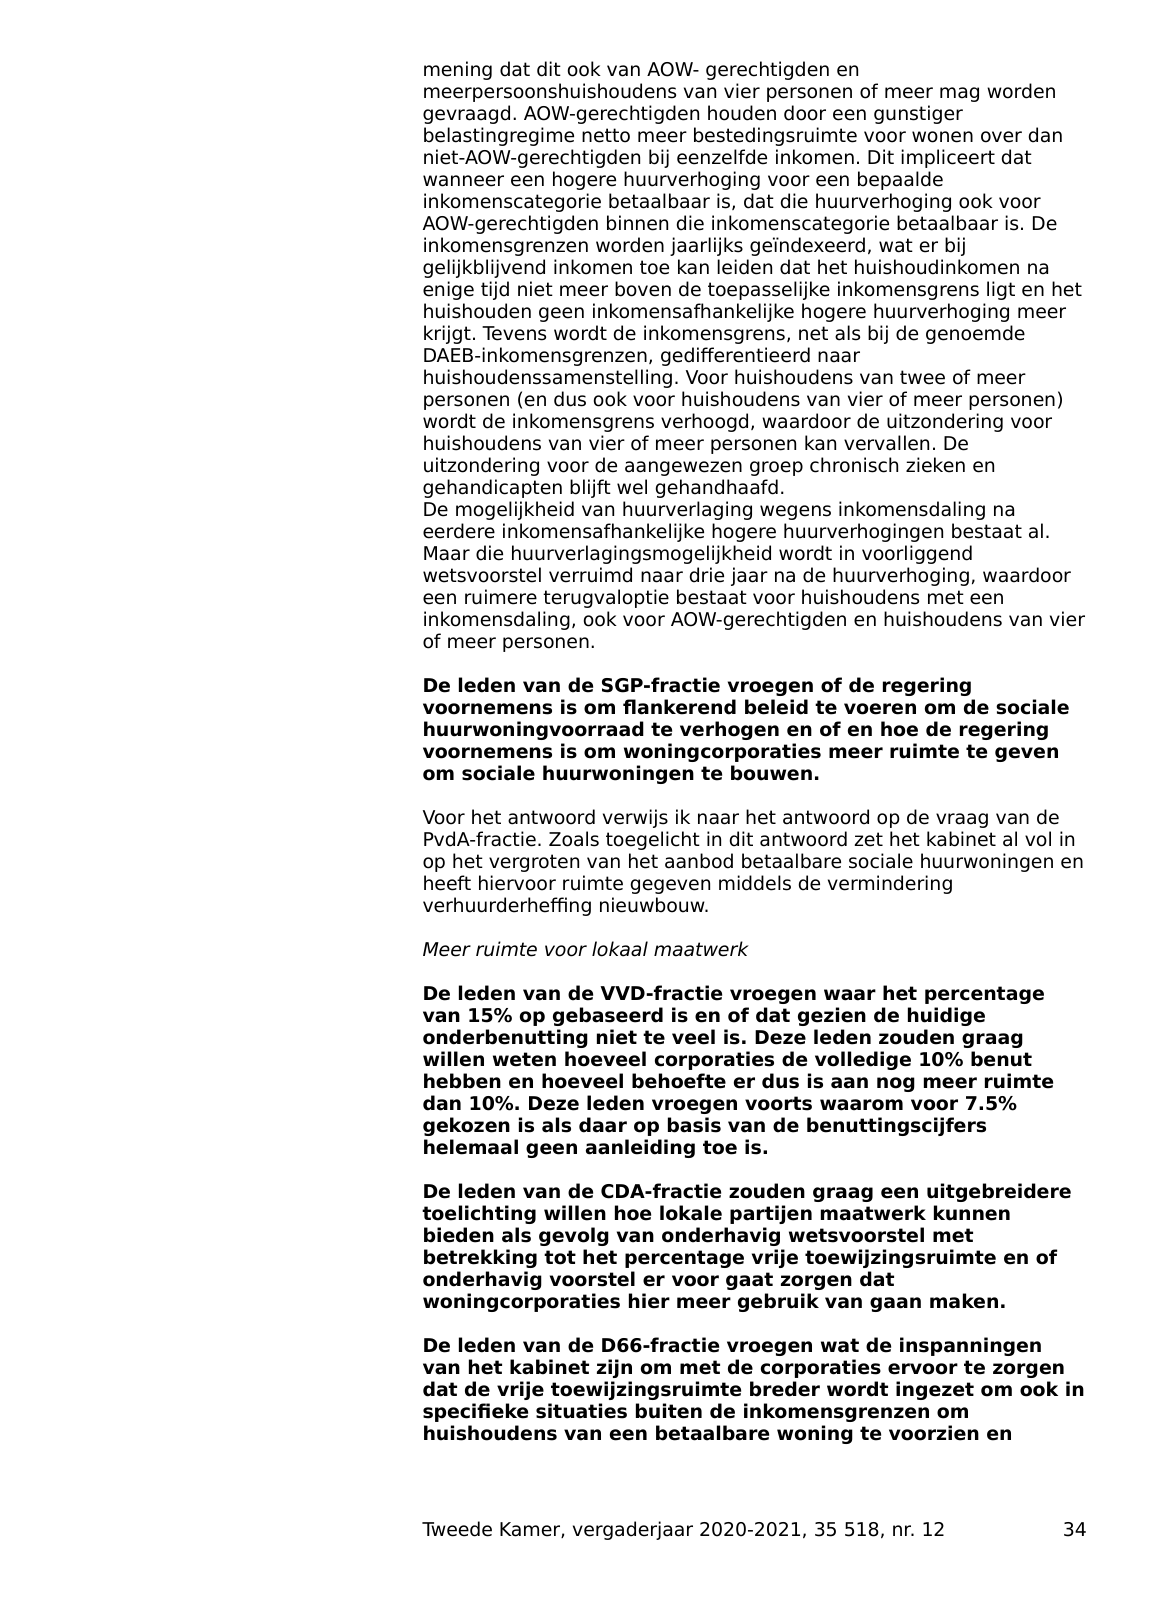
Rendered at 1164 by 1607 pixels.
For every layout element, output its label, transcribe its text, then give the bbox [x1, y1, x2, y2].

text mening dat dit ook van AOW- gerechtigden en meerpersoonshuishoudens van vier personen of meer mag worden gevraagd. AOW-gerechtigden houden door een gunstiger belastingregime netto meer bestedingsruimte voor wonen over dan niet-AOW-gerechtigden bij eenzelfde inkomen. Dit impliceert dat wanneer een hogere huurverhoging voor een bepaalde inkomenscategorie betaalbaar is, dat die huurverhoging ook voor AOW-gerechtigden binnen die inkomenscategorie betaalbaar is. De inkomensgrenzen worden jaarlijks geïndexeerd, wat er bij gelijkblijvend inkomen toe kan leiden dat het huishoudinkomen na enige tijd niet meer boven de toepasselijke inkomensgrens ligt en het huishouden geen inkomensafhankelijke hogere huurverhoging meer krijgt. Tevens wordt de inkomensgrens, net als bij de genoemde DAEB-inkomensgrenzen, gedifferentieerd naar huishoudenssamenstelling. Voor huishoudens van twee of meer personen (en dus ook voor huishoudens van vier of meer personen) wordt de inkomensgrens verhoogd, waardoor de uitzondering voor huishoudens van vier of meer personen kan vervallen. De uitzondering voor de aangewezen groep chronisch zieken en gehandicapten blijft wel gehandhaafd. [422, 59, 1087, 499]
text De mogelijkheid van huurverlaging wegens inkomensdaling na eerdere inkomensafhankelijke hogere huurverhogingen bestaat al. Maar die huurverlagingsmogelijkheid wordt in voorliggend wetsvoorstel verruimd naar drie jaar na de huurverhoging, waardoor een ruimere terugvaloptie bestaat voor huishoudens met een inkomensdaling, ook voor AOW-gerechtigden en huishoudens van vier of meer personen. [422, 499, 1087, 652]
text De leden van de CDA-fractie zouden graag een uitgebreidere toelichting willen hoe lokale partijen maatwerk kunnen bieden als gevolg van onderhavig wetsvoorstel met betrekking tot het percentage vrije toewijzingsruimte en of onderhavig voorstel er voor gaat zorgen dat woningcorporaties hier meer gebruik van gaan maken. [422, 1181, 1087, 1313]
text De leden van de SGP-fractie vroegen of de regering voornemens is om flankerend beleid te voeren om de sociale huurwoningvoorraad te verhogen en of en hoe de regering voornemens is om woningcorporaties meer ruimte te geven om sociale huurwoningen te bouwen. [422, 675, 1087, 784]
subtitle Meer ruimte voor lokaal maatwerk [422, 939, 1087, 961]
text De leden van de VVD-fractie vroegen waar het percentage van 15% op gebaseerd is en of dat gezien de huidige onderbenutting niet te veel is. Deze leden zouden graag willen weten hoeveel corporaties de volledige 10% benut hebben en hoeveel behoefte er dus is aan nog meer ruimte dan 10%. Deze leden vroegen voorts waarom voor 7.5% gekozen is als daar op basis van de benuttingscijfers helemaal geen aanleiding toe is. [422, 983, 1087, 1159]
text De leden van de D66-fractie vroegen wat de inspanningen van het kabinet zijn om met de corporaties ervoor te zorgen dat de vrije toewijzingsruimte breder wordt ingezet om ook in specifieke situaties buiten de inkomensgrenzen om huishoudens van een betaalbare woning te voorzien en [422, 1335, 1087, 1445]
text Voor het antwoord verwijs ik naar het antwoord op de vraag van de PvdA-fractie. Zoals toegelicht in dit antwoord zet het kabinet al vol in op het vergroten van het aanbod betaalbare sociale huurwoningen en heeft hiervoor ruimte gegeven middels de vermindering verhuurderheffing nieuwbouw. [422, 807, 1087, 917]
